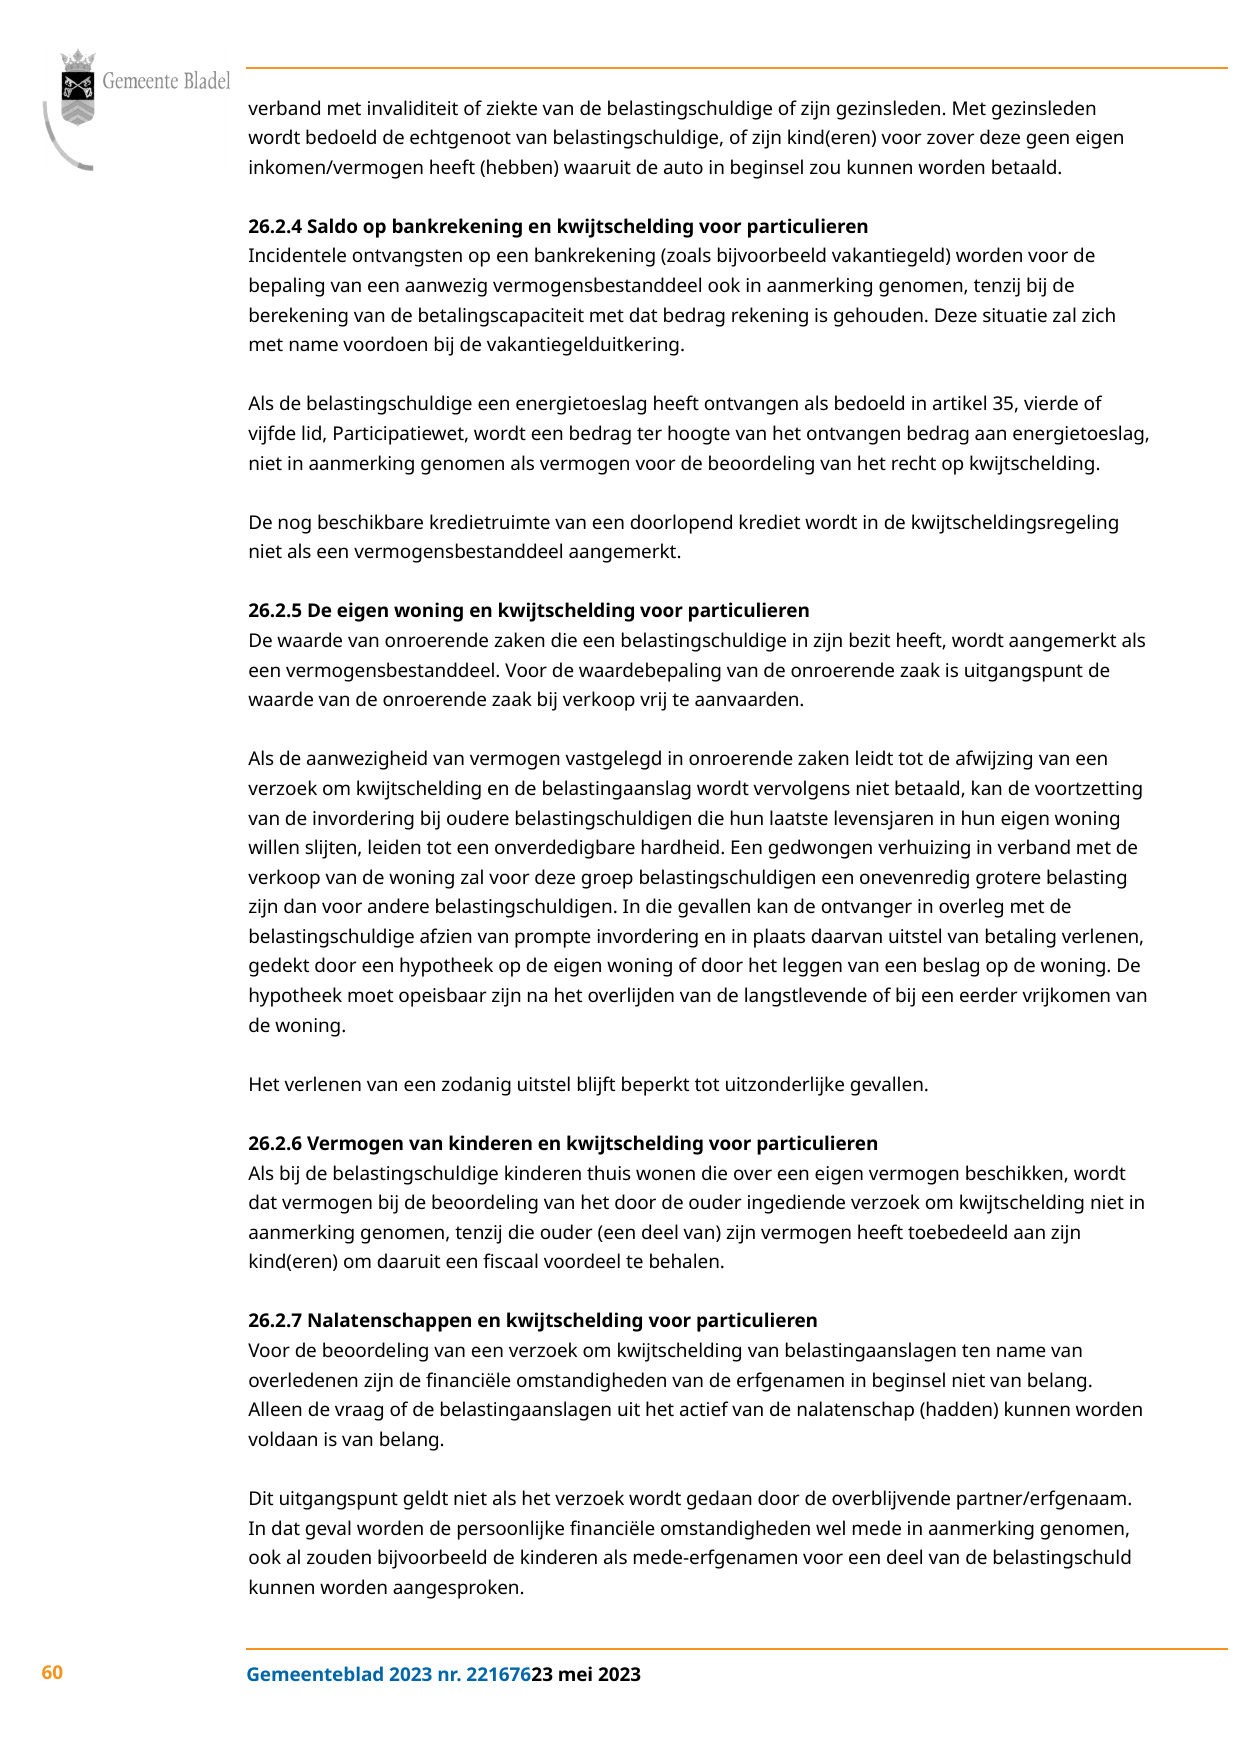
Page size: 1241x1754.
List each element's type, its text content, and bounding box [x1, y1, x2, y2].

text verband met invaliditeit of ziekte van de belastingschuldige of zijn gezinsleden. Met gezinsleden wordt bedoeld de echtgenoot van belastingschuldige, of zijn kind(eren) voor zover deze geen eigen inkomen/vermogen heeft (hebben) waaruit de auto in beginsel zou kunnen worden betaald. [248, 95, 1152, 180]
text Als de belastingschuldige een energietoeslag heeft ontvangen als bedoeld in artikel 35, vierde of vijfde lid, Participatiewet, wordt een bedrag ter hoogte van het ontvangen bedrag aan energietoeslag, niet in aanmerking genomen als vermogen voor de beoordeling van het recht op kwijtschelding. [248, 391, 1152, 476]
text Dit uitgangspunt geldt niet als het verzoek wordt gedaan door de overblijvende partner/erfgenaam. In dat geval worden de persoonlijke financiële omstandigheden wel mede in aanmerking genomen, ook al zouden bijvoorbeeld de kinderen als mede-erfgenamen voor een deel van de belastingschuld kunnen worden aangesproken. [248, 1485, 1152, 1600]
text Het verlenen van een zodanig uitstel blijft beperkt tot uitzonderlijke gevallen. [248, 1071, 1152, 1097]
text Voor de beoordeling van een verzoek om kwijtschelding van belastingaanslagen ten name van overledenen zijn de financiële omstandigheden van de erfgenamen in beginsel niet van belang. Alleen de vraag of de belastingaanslagen uit het actief van de nalatenschap (hadden) kunnen worden voldaan is van belang. [248, 1337, 1152, 1452]
picture [41, 47, 231, 172]
text Als bij de belastingschuldige kinderen thuis wonen die over een eigen vermogen beschikken, wordt dat vermogen bij de beoordeling van het door de ouder ingediende verzoek om kwijtschelding niet in aanmerking genomen, tenzij die ouder (een deel van) zijn vermogen heeft toebedeeld aan zijn kind(eren) om daaruit een fiscaal voordeel te behalen. [248, 1160, 1152, 1274]
text Incidentele ontvangsten op een bankrekening (zoals bijvoorbeeld vakantiegeld) worden voor de bepaling van een aanwezig vermogensbestanddeel ook in aanmerking genomen, tenzij bij de berekening van de betalingscapaciteit met dat bedrag rekening is gehouden. Deze situatie zal zich met name voordoen bij de vakantiegelduitkering. [248, 243, 1152, 357]
text 26.2.5 De eigen woning en kwijtschelding voor particulieren [248, 598, 1152, 623]
text 26.2.4 Saldo op bankrekening en kwijtschelding voor particulieren [248, 213, 1152, 239]
text 26.2.7 Nalatenschappen en kwijtschelding voor particulieren [248, 1308, 1152, 1333]
text Als de aanwezigheid van vermogen vastgelegd in onroerende zaken leidt tot de afwijzing van een verzoek om kwijtschelding en de belastingaanslag wordt vervolgens niet betaald, kan de voortzetting van de invordering bij oudere belastingschuldigen die hun laatste levensjaren in hun eigen woning willen slijten, leiden tot een onverdedigbare hardheid. Een gedwongen verhuizing in verband met de verkoop van de woning zal voor deze groep belastingschuldigen een onevenredig grotere belasting zijn dan voor andere belastingschuldigen. In die gevallen kan de ontvanger in overleg met de belastingschuldige afzien van prompte invordering en in plaats daarvan uitstel van betaling verlenen, gedekt door een hypotheek op de eigen woning of door het leggen van een beslag op de woning. De hypotheek moet opeisbaar zijn na het overlijden van de langstlevende of bij een eerder vrijkomen van de woning. [248, 746, 1152, 1038]
text De nog beschikbare kredietruimte van een doorlopend krediet wordt in de kwijtscheldingsregeling niet als een vermogensbestanddeel aangemerkt. [248, 509, 1152, 564]
text 26.2.6 Vermogen van kinderen en kwijtschelding voor particulieren [248, 1130, 1152, 1156]
text De waarde van onroerende zaken die een belastingschuldige in zijn bezit heeft, wordt aangemerkt als een vermogensbestanddeel. Voor de waardebepaling van de onroerende zaak is uitgangspunt de waarde van de onroerende zaak bij verkoop vrij te aanvaarden. [248, 627, 1152, 712]
